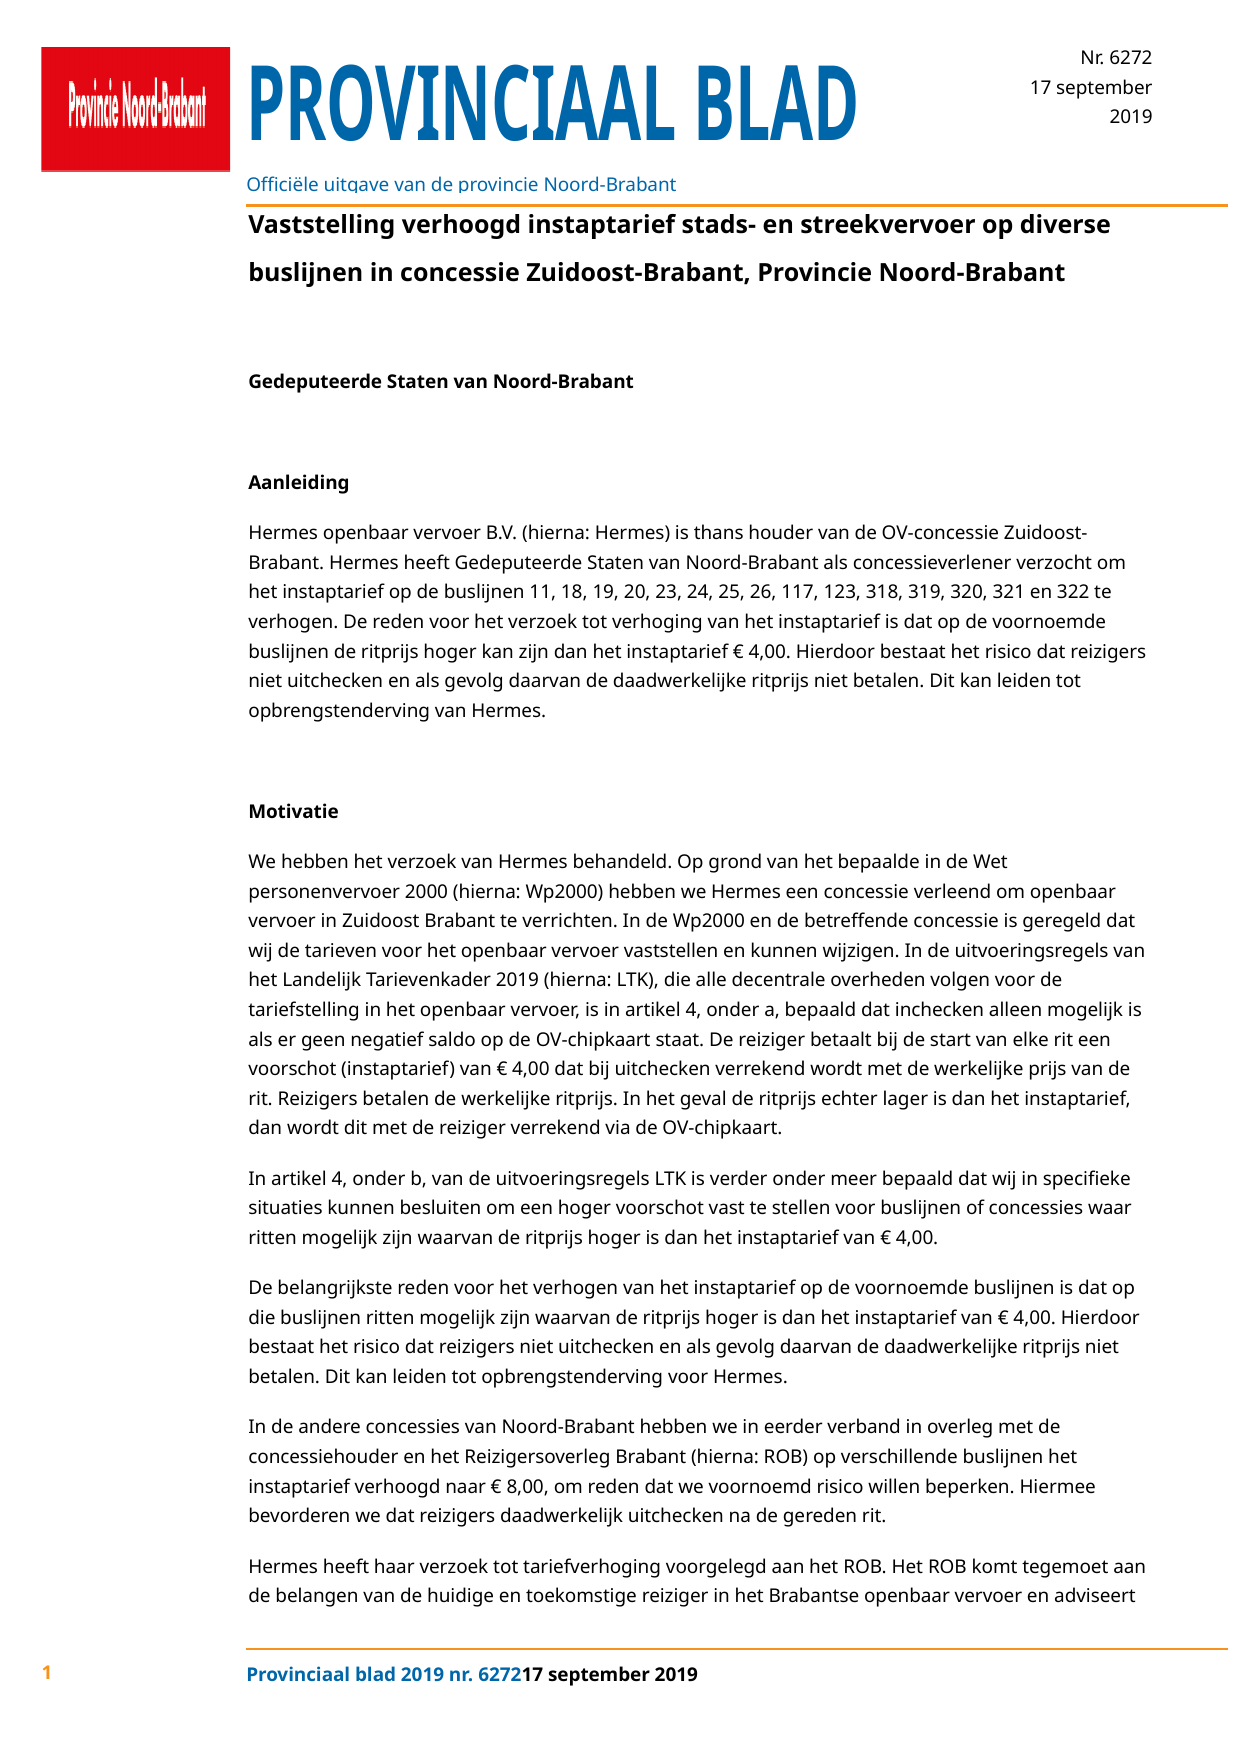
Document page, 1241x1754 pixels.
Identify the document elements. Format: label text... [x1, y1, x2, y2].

text Hermes openbaar vervoer B.V. (hierna: Hermes) is thans houder van de OV-concessie Zuidoost-Brabant. Hermes heeft Gedeputeerde Staten van Noord-Brabant als concessieverlener verzocht om het instaptarief op de buslijnen 11, 18, 19, 20, 23, 24, 25, 26, 117, 123, 318, 319, 320, 321 en 322 te verhogen. De reden voor het verzoek tot verhoging van het instaptarief is dat op de voornoemde buslijnen de ritprijs hoger kan zijn dan het instaptarief € 4,00. Hierdoor bestaat het risico dat reizigers niet uitchecken en als gevolg daarvan de daadwerkelijke ritprijs niet betalen. Dit kan leiden tot opbrengstenderving van Hermes. [248, 519, 1152, 723]
text Motivatie [248, 798, 1152, 824]
picture [41, 47, 231, 172]
text De belangrijkste reden voor het verhogen van het instaptarief op de voornoemde buslijnen is dat op die buslijnen ritten mogelijk zijn waarvan de ritprijs hoger is dan het instaptarief van € 4,00. Hierdoor bestaat het risico dat reizigers niet uitchecken en als gevolg daarvan de daadwerkelijke ritprijs niet betalen. Dit kan leiden tot opbrengstenderving voor Hermes. [248, 1274, 1152, 1389]
text Vaststelling verhoogd instaptarief stads- en streekvervoer op diverse buslijnen in concessie Zuidoost-Brabant, Provincie Noord-Brabant [248, 207, 1152, 288]
text We hebben het verzoek van Hermes behandeld. Op grond van het bepaalde in de Wet personenvervoer 2000 (hierna: Wp2000) hebben we Hermes een concessie verleend om openbaar vervoer in Zuidoost Brabant te verrichten. In de Wp2000 en de betreffende concessie is geregeld dat wij de tarieven voor het openbaar vervoer vaststellen en kunnen wijzigen. In de uitvoeringsregels van het Landelijk Tarievenkader 2019 (hierna: LTK), die alle decentrale overheden volgen voor de tariefstelling in het openbaar vervoer, is in artikel 4, onder a, bepaald dat inchecken alleen mogelijk is als er geen negatief saldo op de OV-chipkaart staat. De reiziger betaalt bij de start van elke rit een voorschot (instaptarief) van € 4,00 dat bij uitchecken verrekend wordt met de werkelijke prijs van de rit. Reizigers betalen de werkelijke ritprijs. In het geval de ritprijs echter lager is dan het instaptarief, dan wordt dit met de reiziger verrekend via de OV-chipkaart. [248, 848, 1152, 1140]
text Hermes heeft haar verzoek tot tariefverhoging voorgelegd aan het ROB. Het ROB komt tegemoet aan de belangen van de huidige en toekomstige reiziger in het Brabantse openbaar vervoer en adviseert [248, 1553, 1152, 1608]
text Gedeputeerde Staten van Noord-Brabant [248, 368, 1152, 394]
text Aanleiding [248, 469, 1152, 495]
text In de andere concessies van Noord-Brabant hebben we in eerder verband in overleg met de concessiehouder en het Reizigersoverleg Brabant (hierna: ROB) op verschillende buslijnen het instaptarief verhoogd naar € 8,00, om reden dat we voornoemd risico willen beperken. Hiermee bevorderen we dat reizigers daadwerkelijk uitchecken na de gereden rit. [248, 1414, 1152, 1528]
text In artikel 4, onder b, van de uitvoeringsregels LTK is verder onder meer bepaald dat wij in specifieke situaties kunnen besluiten om een hoger voorschot vast te stellen voor buslijnen of concessies waar ritten mogelijk zijn waarvan de ritprijs hoger is dan het instaptarief van € 4,00. [248, 1165, 1152, 1250]
